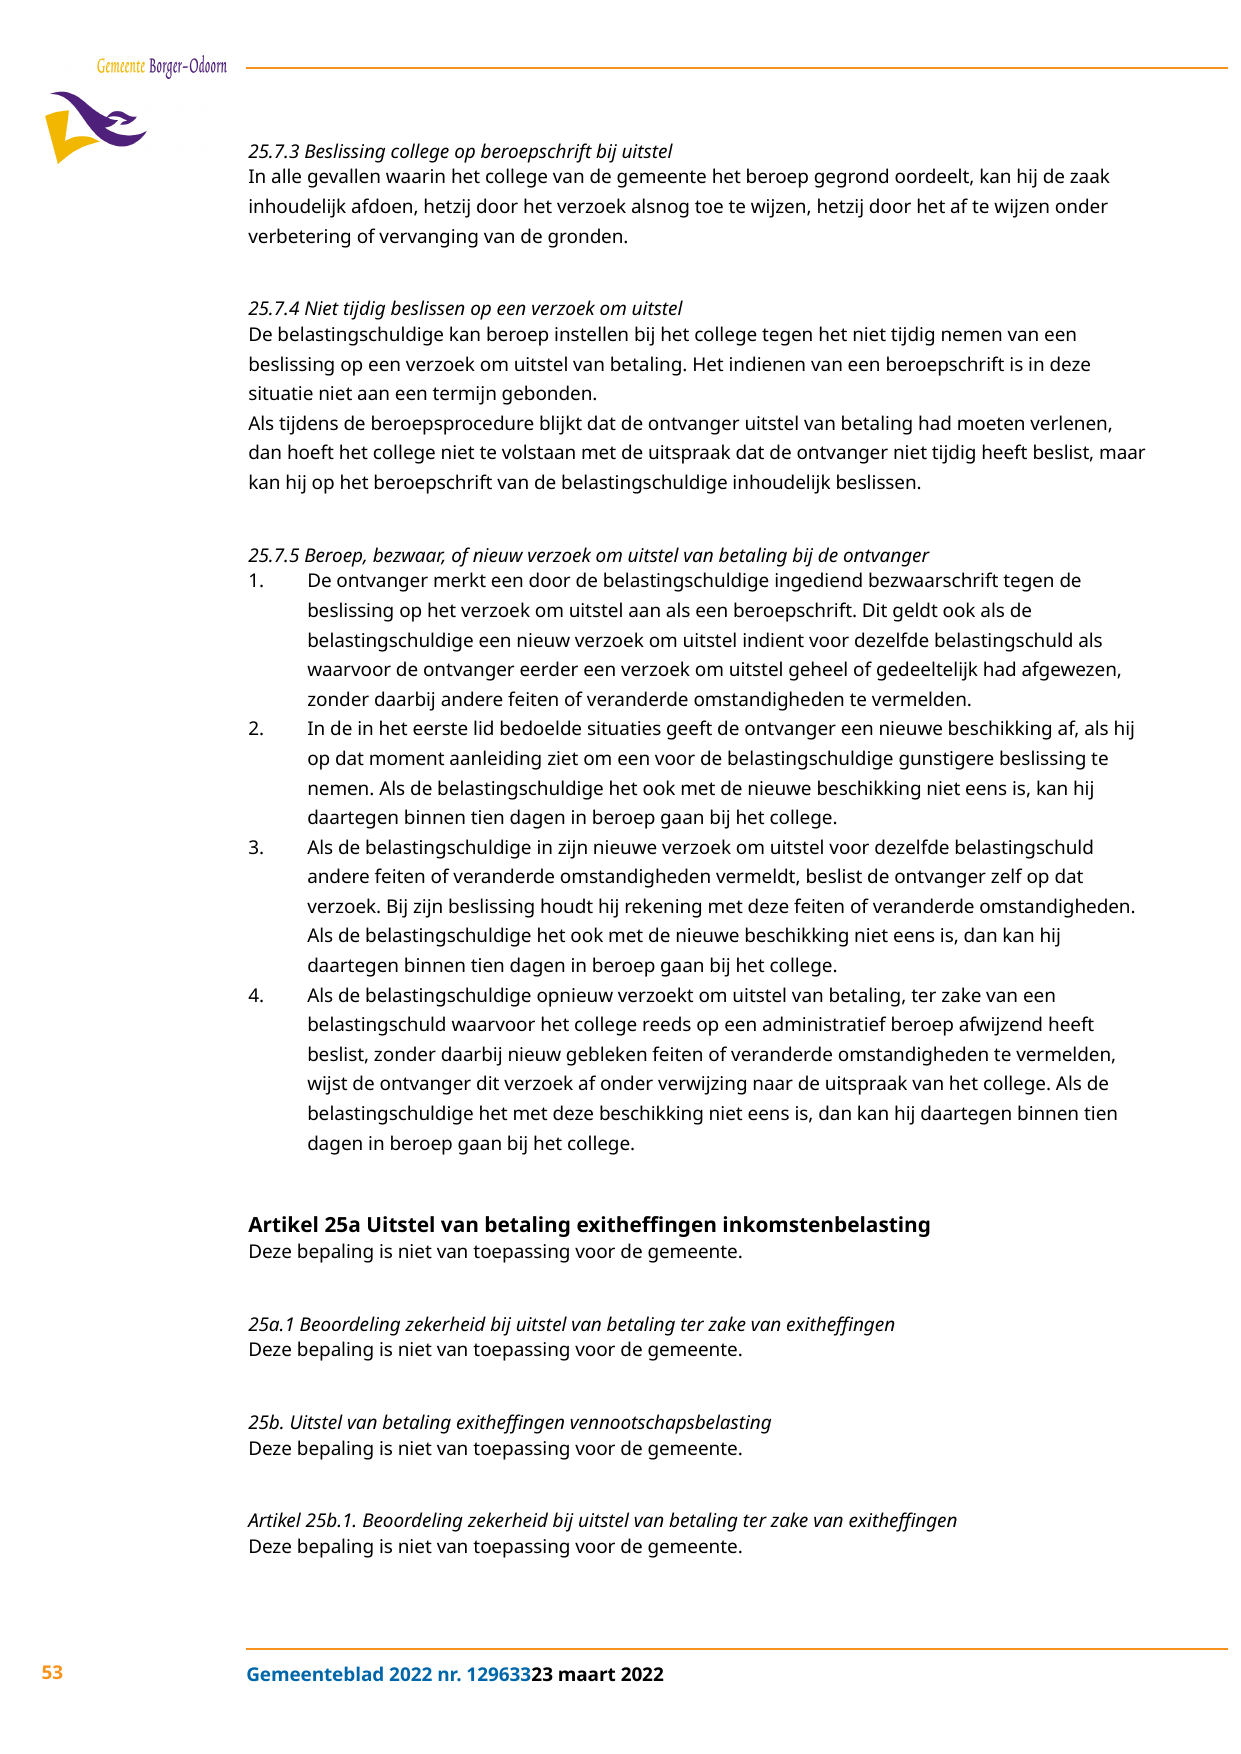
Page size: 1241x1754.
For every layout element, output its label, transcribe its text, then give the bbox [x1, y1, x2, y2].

text Deze bepaling is niet van toepassing voor de gemeente. [248, 1533, 1152, 1559]
text De belastingschuldige kan beroep instellen bij het college tegen het niet tijdig nemen van een beslissing op een verzoek om uitstel van betaling. Het indienen van een beroepschrift is in deze situatie niet aan een termijn gebonden. [248, 321, 1152, 406]
text 25b. Uitstel van betaling exitheffingen vennootschapsbelasting [248, 1409, 1152, 1435]
picture [41, 47, 231, 172]
list Als de belastingschuldige in zijn nieuwe verzoek om uitstel voor dezelfde belastingschuld andere feiten of veranderde omstandigheden vermeldt, beslist de ontvanger zelf op dat verzoek. Bij zijn beslissing houdt hij rekening met deze feiten of veranderde omstandigheden. Als de belastingschuldige het ook met de nieuwe beschikking niet eens is, dan kan hij daartegen binnen tien dagen in beroep gaan bij het college. [248, 834, 1152, 978]
list Als de belastingschuldige opnieuw verzoekt om uitstel van betaling, ter zake van een belastingschuld waarvoor het college reeds op een administratief beroep afwijzend heeft beslist, zonder daarbij nieuw gebleken feiten of veranderde omstandigheden te vermelden, wijst de ontvanger dit verzoek af onder verwijzing naar de uitspraak van het college. Als de belastingschuldige het met deze beschikking niet eens is, dan kan hij daartegen binnen tien dagen in beroep gaan bij het college. [248, 982, 1152, 1155]
text Artikel 25b.1. Beoordeling zekerheid bij uitstel van betaling ter zake van exitheffingen [248, 1508, 1152, 1533]
text Deze bepaling is niet van toepassing voor de gemeente. [248, 1238, 1152, 1264]
text 25.7.4 Niet tijdig beslissen op een verzoek om uitstel [248, 296, 1152, 321]
text 25.7.3 Beslissing college op beroepschrift bij uitstel [248, 138, 1152, 164]
text Als tijdens de beroepsprocedure blijkt dat de ontvanger uitstel van betaling had moeten verlenen, dan hoeft het college niet te volstaan met de uitspraak dat de ontvanger niet tijdig heeft beslist, maar kan hij op het beroepschrift van de belastingschuldige inhoudelijk beslissen. [248, 410, 1152, 495]
list In de in het eerste lid bedoelde situaties geeft de ontvanger een nieuwe beschikking af, als hij op dat moment aanleiding ziet om een voor de belastingschuldige gunstigere beslissing te nemen. Als de belastingschuldige het ook met de nieuwe beschikking niet eens is, kan hij daartegen binnen tien dagen in beroep gaan bij het college. [248, 716, 1152, 830]
text Artikel 25a Uitstel van betaling exitheffingen inkomstenbelasting [248, 1210, 1152, 1238]
text Deze bepaling is niet van toepassing voor de gemeente. [248, 1435, 1152, 1461]
text In alle gevallen waarin het college van de gemeente het beroep gegrond oordeelt, kan hij de zaak inhoudelijk afdoen, hetzij door het verzoek alsnog toe te wijzen, hetzij door het af te wijzen onder verbetering of vervanging van de gronden. [248, 164, 1152, 248]
text 25.7.5 Beroep, bezwaar, of nieuw verzoek om uitstel van betaling bij de ontvanger [248, 542, 1152, 568]
list De ontvanger merkt een door de belastingschuldige ingediend bezwaarschrift tegen de beslissing op het verzoek om uitstel aan als een beroepschrift. Dit geldt ook als de belastingschuldige een nieuw verzoek om uitstel indient voor dezelfde belastingschuld als waarvoor de ontvanger eerder een verzoek om uitstel geheel of gedeeltelijk had afgewezen, zonder daarbij andere feiten of veranderde omstandigheden te vermelden. [248, 568, 1152, 712]
text 25a.1 Beoordeling zekerheid bij uitstel van betaling ter zake van exitheffingen [248, 1311, 1152, 1337]
text Deze bepaling is niet van toepassing voor de gemeente. [248, 1337, 1152, 1362]
